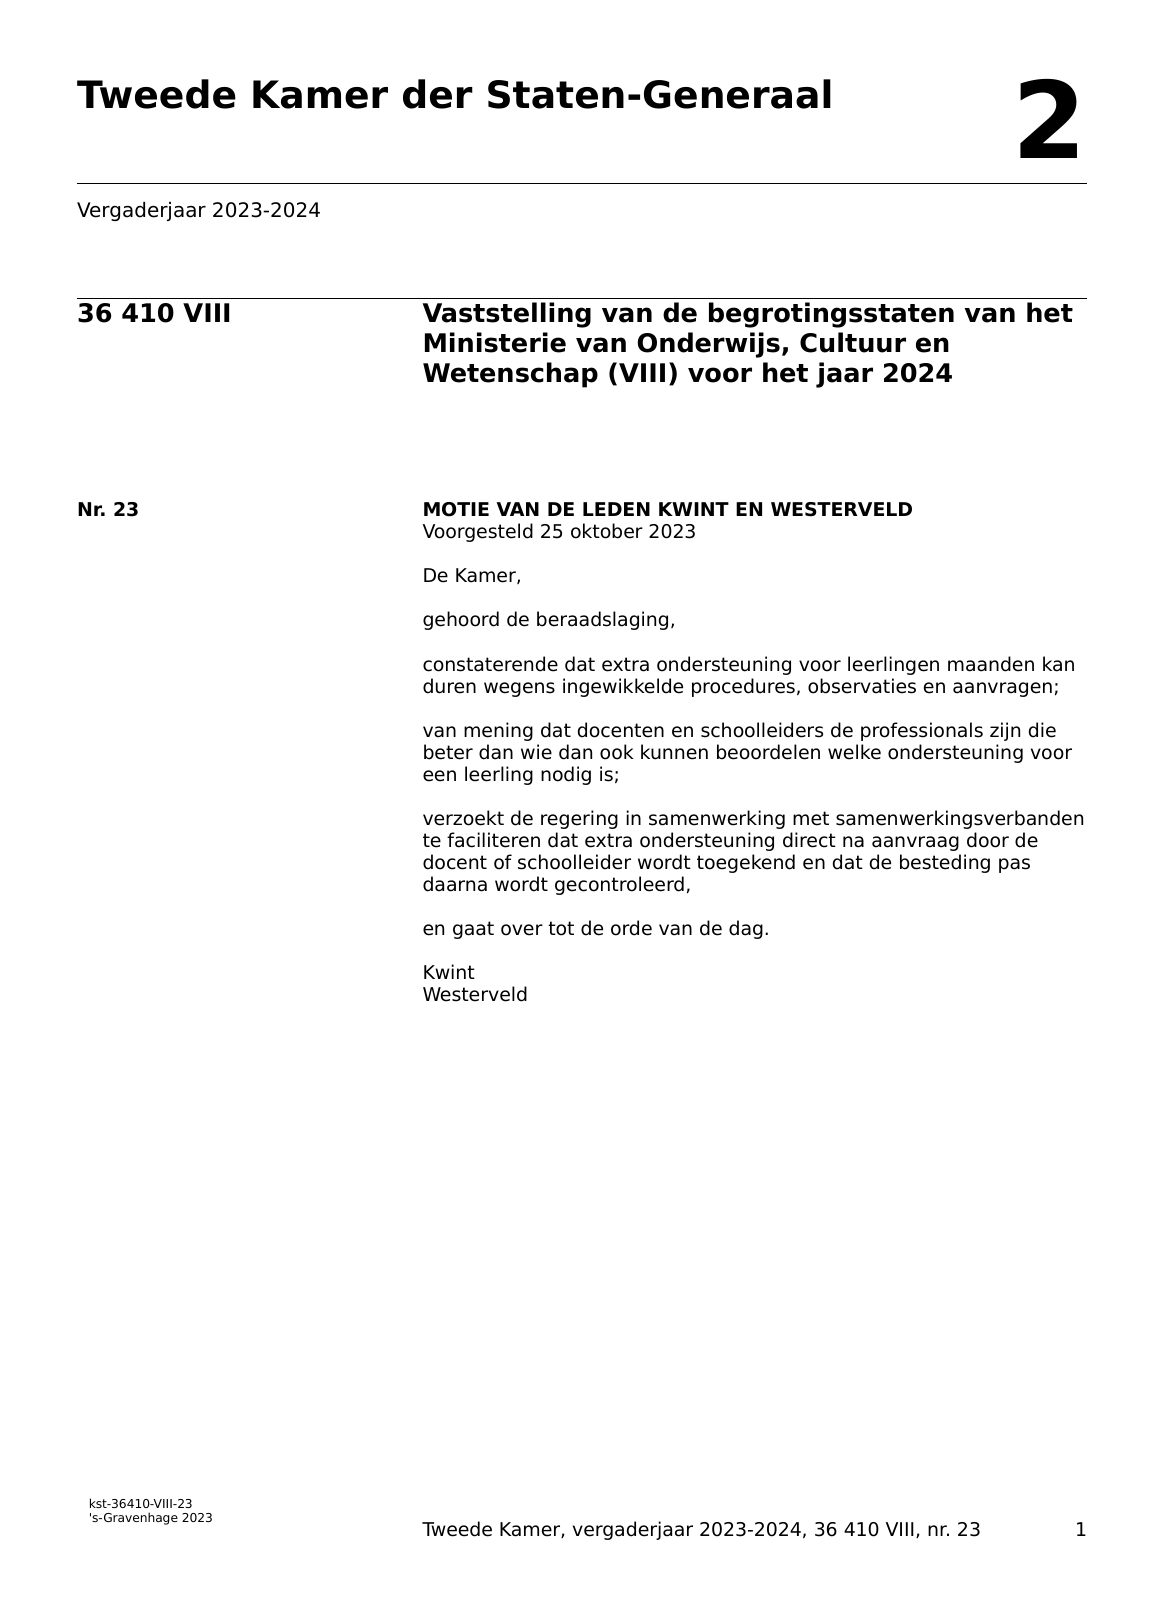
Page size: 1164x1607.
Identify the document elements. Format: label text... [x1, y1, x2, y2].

text Voorgesteld 25 oktober 2023 [422, 521, 1087, 543]
text en gaat over tot de orde van de dag. [422, 918, 1087, 940]
text 's-Gravenhage 2023 [88, 1511, 323, 1525]
subtitle Nr. 23 MOTIE VAN DE LEDEN KWINT EN WESTERVELD [77, 499, 1087, 521]
text constaterende dat extra ondersteuning voor leerlingen maanden kan duren wegens ingewikkelde procedures, observaties en aanvragen; [422, 653, 1087, 697]
table_header Tweede Kamer der Staten-Generaal [77, 59, 886, 183]
subtitle 36 410 VIII Vaststelling van de begrotingsstaten van het Ministerie van Onderwijs, Cultuur en Wetenschap (VIII) voor het jaar 2024 [77, 299, 1087, 388]
text van mening dat docenten en schoolleiders de professionals zijn die beter dan wie dan ook kunnen beoordelen welke ondersteuning voor een leerling nodig is; [422, 720, 1087, 786]
table_cell Vergaderjaar 2023-2024 [77, 184, 1087, 298]
text gehoord de beraadslaging, [422, 609, 1087, 631]
text verzoekt de regering in samenwerking met samenwerkingsverbanden te faciliteren dat extra ondersteuning direct na aanvraag door de docent of schoolleider wordt toegekend en dat de besteding pas daarna wordt gecontroleerd, [422, 808, 1087, 896]
text Kwint [422, 962, 1087, 984]
table_header 2 [886, 59, 1087, 183]
text Westerveld [422, 984, 1087, 1006]
text De Kamer, [422, 565, 1087, 587]
text kst-36410-VIII-23 [88, 1497, 323, 1511]
